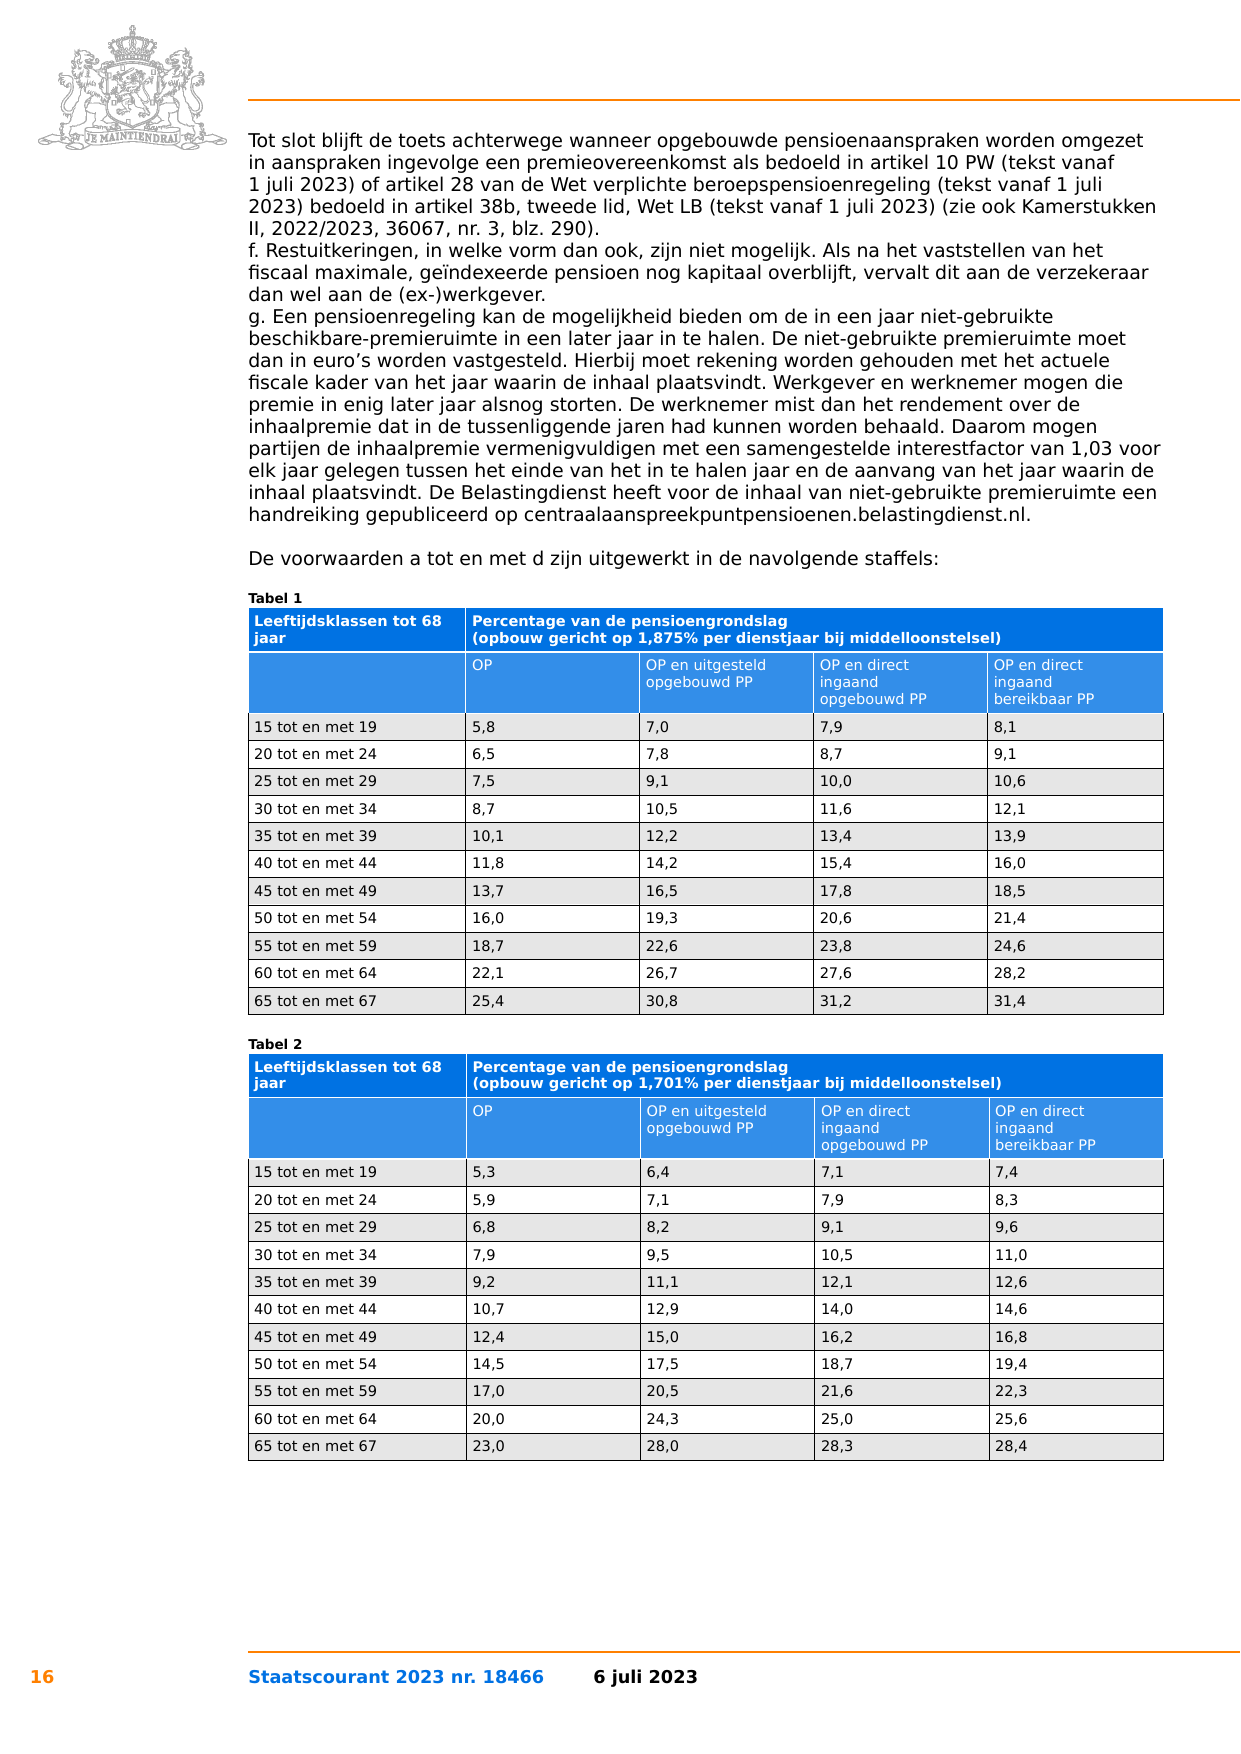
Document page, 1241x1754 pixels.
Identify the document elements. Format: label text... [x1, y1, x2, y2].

table_cell 10,6 [988, 769, 1163, 795]
table_cell 21,4 [988, 906, 1163, 932]
table_cell 12,6 [990, 1269, 1163, 1295]
text g. Een pensioenregeling kan de mogelijkheid bieden om de in een jaar niet-gebruikte beschikbare-premieruimte in een later jaar in te halen. De niet-gebruikte premieruimte moet dan in euro’s worden vastgesteld. Hierbij moet rekening worden gehouden met het actuele fiscale kader van het jaar waarin de inhaal plaatsvindt. Werkgever en werknemer mogen die premie in enig later jaar alsnog storten. De werknemer mist dan het rendement over de inhaalpremie dat in de tussenliggende jaren had kunnen worden behaald. Daarom mogen partijen de inhaalpremie vermenigvuldigen met een samengestelde interestfactor van 1,03 voor elk jaar gelegen tussen het einde van het in te halen jaar en de aanvang van het jaar waarin de inhaal plaatsvindt. De Belastingdienst heeft voor de inhaal van niet-gebruikte premieruimte een handreiking gepubliceerd op centraalaanspreekpuntpensioenen.belastingdienst.nl. [248, 306, 1163, 526]
table_cell 8,7 [814, 741, 987, 767]
table_cell 12,2 [640, 823, 813, 850]
table_cell 8,7 [466, 796, 639, 822]
table_cell 12,1 [815, 1269, 989, 1295]
table_cell 5,8 [466, 714, 639, 740]
table_cell 60 tot en met 64 [249, 960, 465, 987]
table_cell 20,6 [814, 906, 987, 932]
table_cell 13,4 [814, 823, 987, 850]
table_cell 16,5 [640, 878, 813, 904]
text De voorwaarden a tot en met d zijn uitgewerkt in de navolgende staffels: [248, 547, 1163, 569]
table_cell 18,5 [988, 878, 1163, 904]
table_header Tabel 2 [248, 1037, 1163, 1053]
table_cell 15 tot en met 19 [249, 714, 465, 740]
table_cell 11,6 [814, 796, 987, 822]
table_cell 55 tot en met 59 [249, 1379, 466, 1405]
table_cell 7,1 [641, 1187, 814, 1213]
table_cell 17,5 [641, 1351, 814, 1378]
table_cell 14,2 [640, 851, 813, 877]
table_cell 24,3 [641, 1406, 814, 1432]
table_cell 25 tot en met 29 [249, 769, 465, 795]
table_cell 9,1 [988, 741, 1163, 767]
table_cell OP [467, 1098, 640, 1158]
table_cell Percentage van de pensioengrondslag (opbouw gericht op 1,875% per dienstjaar bij middelloonstelsel) [466, 608, 1163, 651]
picture [38, 25, 227, 150]
table_cell 7,8 [640, 741, 813, 767]
table_cell 35 tot en met 39 [249, 823, 465, 850]
table_cell 30 tot en met 34 [249, 1242, 466, 1268]
table_cell 27,6 [814, 960, 987, 987]
table_cell OP en uitgesteld opgebouwd PP [640, 653, 813, 713]
table_cell 23,8 [814, 933, 987, 959]
table_cell 18,7 [815, 1351, 989, 1378]
table_cell 50 tot en met 54 [249, 906, 465, 932]
table_cell 16,0 [988, 851, 1163, 877]
table_cell 28,4 [990, 1434, 1163, 1460]
table_cell 16,8 [990, 1324, 1163, 1350]
table_cell 26,7 [640, 960, 813, 987]
table_cell 10,0 [814, 769, 987, 795]
table_cell Percentage van de pensioengrondslag (opbouw gericht op 1,701% per dienstjaar bij middelloonstelsel) [467, 1054, 1163, 1097]
table_cell 22,1 [466, 960, 639, 987]
table_cell 6,5 [466, 741, 639, 767]
table_cell 8,3 [990, 1187, 1163, 1213]
table_cell 65 tot en met 67 [249, 988, 465, 1014]
table_cell 13,9 [988, 823, 1163, 850]
table_cell 28,3 [815, 1434, 989, 1460]
table_cell 9,1 [815, 1214, 989, 1241]
table_cell 11,0 [990, 1242, 1163, 1268]
table_cell 15,4 [814, 851, 987, 877]
table_cell 50 tot en met 54 [249, 1351, 466, 1378]
table_cell [249, 1098, 466, 1158]
table_cell 11,1 [641, 1269, 814, 1295]
table_cell 6,8 [467, 1214, 640, 1241]
table_cell 13,7 [466, 878, 639, 904]
table_cell 5,3 [467, 1160, 640, 1186]
table_cell 40 tot en met 44 [249, 1296, 466, 1323]
table_cell 12,1 [988, 796, 1163, 822]
table_cell 7,1 [815, 1160, 989, 1186]
table_cell 18,7 [466, 933, 639, 959]
table_cell 17,0 [467, 1379, 640, 1405]
table_cell 8,2 [641, 1214, 814, 1241]
table_cell 15,0 [641, 1324, 814, 1350]
table_cell 30 tot en met 34 [249, 796, 465, 822]
table_cell 10,5 [815, 1242, 989, 1268]
table_cell 5,9 [467, 1187, 640, 1213]
table_cell [249, 653, 465, 713]
table_cell 25,0 [815, 1406, 989, 1432]
table_cell 7,9 [815, 1187, 989, 1213]
table_cell 6,4 [641, 1160, 814, 1186]
text Tot slot blijft de toets achterwege wanneer opgebouwde pensioenaanspraken worden omgezet in aanspraken ingevolge een premieovereenkomst als bedoeld in artikel 10 PW (tekst vanaf 1 juli 2023) of artikel 28 van de Wet verplichte beroepspensioenregeling (tekst vanaf 1 juli 2023) bedoeld in artikel 38b, tweede lid, Wet LB (tekst vanaf 1 juli 2023) (zie ook Kamerstukken II, 2022/2023, 36067, nr. 3, blz. 290). [248, 130, 1163, 240]
table_cell OP [466, 653, 639, 713]
table_cell 20 tot en met 24 [249, 741, 465, 767]
table_cell 14,6 [990, 1296, 1163, 1323]
table_cell 16,2 [815, 1324, 989, 1350]
text f. Restuitkeringen, in welke vorm dan ook, zijn niet mogelijk. Als na het vaststellen van het fiscaal maximale, geïndexeerde pensioen nog kapitaal overblijft, vervalt dit aan de verzekeraar dan wel aan de (ex-)werkgever. [248, 240, 1163, 306]
table_cell 11,8 [466, 851, 639, 877]
table_cell OP en direct ingaand opgebouwd PP [814, 653, 987, 713]
table_cell 65 tot en met 67 [249, 1434, 466, 1460]
table_cell 55 tot en met 59 [249, 933, 465, 959]
table_cell 45 tot en met 49 [249, 1324, 466, 1350]
table_cell 19,4 [990, 1351, 1163, 1378]
table_cell 16,0 [466, 906, 639, 932]
table_cell 25,6 [990, 1406, 1163, 1432]
table_cell 7,5 [466, 769, 639, 795]
table_cell 15 tot en met 19 [249, 1160, 466, 1186]
table_cell 9,2 [467, 1269, 640, 1295]
table_cell 20 tot en met 24 [249, 1187, 466, 1213]
table_cell 8,1 [988, 714, 1163, 740]
table_cell 60 tot en met 64 [249, 1406, 466, 1432]
table_cell 20,5 [641, 1379, 814, 1405]
table_cell 7,4 [990, 1160, 1163, 1186]
table_cell 31,2 [814, 988, 987, 1014]
table_cell 25,4 [466, 988, 639, 1014]
table_cell 25 tot en met 29 [249, 1214, 466, 1241]
table_cell 12,4 [467, 1324, 640, 1350]
table_cell 7,9 [814, 714, 987, 740]
table_cell 28,0 [641, 1434, 814, 1460]
table_cell 31,4 [988, 988, 1163, 1014]
table_cell 10,7 [467, 1296, 640, 1323]
table_cell 14,0 [815, 1296, 989, 1323]
table_cell 9,1 [640, 769, 813, 795]
table_cell 10,5 [640, 796, 813, 822]
table_cell OP en direct ingaand bereikbaar PP [988, 653, 1163, 713]
table_cell 35 tot en met 39 [249, 1269, 466, 1295]
table_cell 45 tot en met 49 [249, 878, 465, 904]
table_cell 7,0 [640, 714, 813, 740]
table_cell 24,6 [988, 933, 1163, 959]
table_header Tabel 1 [248, 591, 1163, 607]
table_cell 28,2 [988, 960, 1163, 987]
table_cell OP en direct ingaand opgebouwd PP [815, 1098, 989, 1158]
table_cell OP en direct ingaand bereikbaar PP [990, 1098, 1163, 1158]
table_cell 21,6 [815, 1379, 989, 1405]
table_cell 23,0 [467, 1434, 640, 1460]
table_cell 22,3 [990, 1379, 1163, 1405]
table_cell 22,6 [640, 933, 813, 959]
table_cell 30,8 [640, 988, 813, 1014]
table_cell 20,0 [467, 1406, 640, 1432]
table_cell 12,9 [641, 1296, 814, 1323]
table_cell OP en uitgesteld opgebouwd PP [641, 1098, 814, 1158]
table_cell Leeftijdsklassen tot 68 jaar [249, 608, 465, 651]
table_cell 9,6 [990, 1214, 1163, 1241]
table_cell 40 tot en met 44 [249, 851, 465, 877]
table_cell 10,1 [466, 823, 639, 850]
table_cell Leeftijdsklassen tot 68 jaar [249, 1054, 466, 1097]
table_cell 17,8 [814, 878, 987, 904]
table_cell 7,9 [467, 1242, 640, 1268]
table_cell 19,3 [640, 906, 813, 932]
table_cell 14,5 [467, 1351, 640, 1378]
table_cell 9,5 [641, 1242, 814, 1268]
